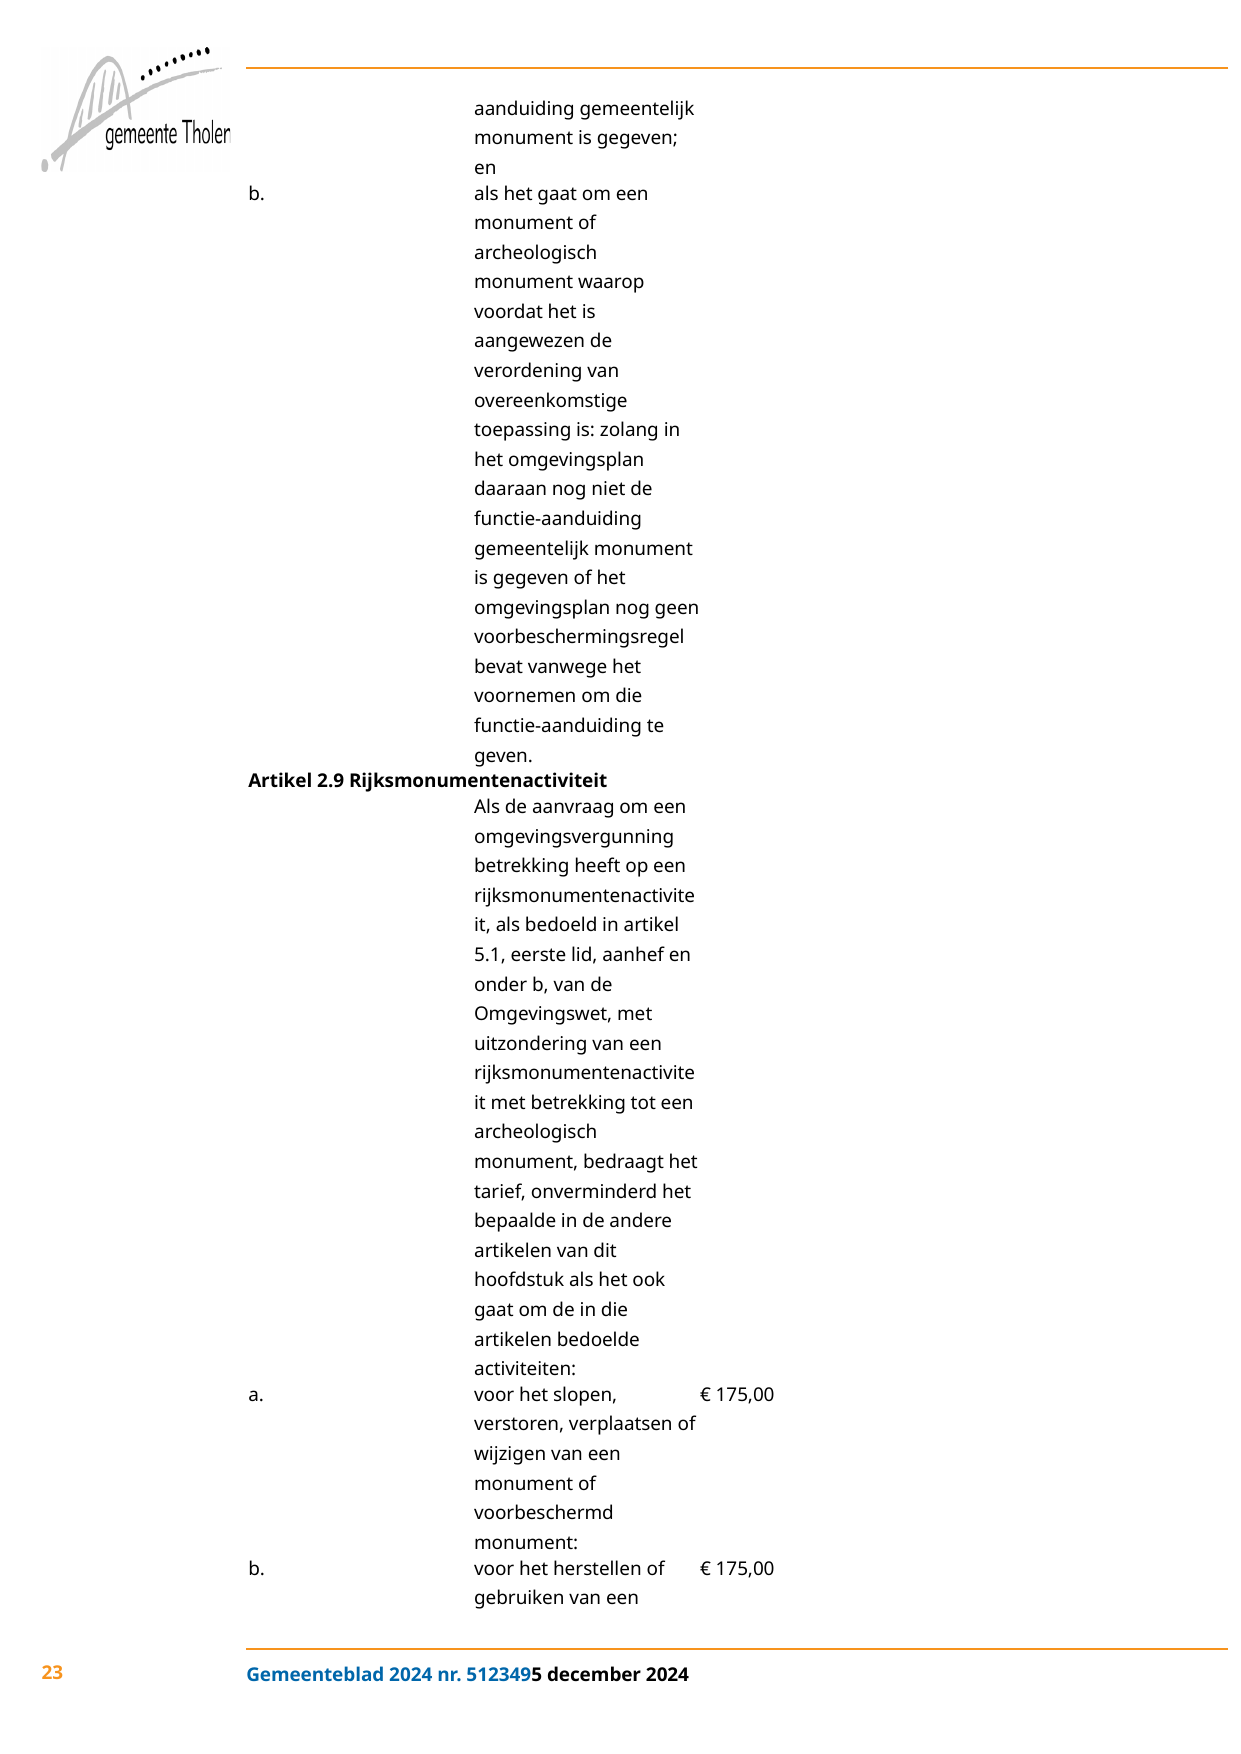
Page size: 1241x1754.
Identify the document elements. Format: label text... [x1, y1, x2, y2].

table_cell [926, 793, 1152, 1381]
table_cell [700, 95, 926, 180]
table_cell [926, 180, 1152, 767]
table_cell voor het slopen, verstoren, verplaatsen of wijzigen van een monument of voorbeschermd monument: [474, 1381, 700, 1555]
table_cell [248, 95, 474, 180]
table_cell [700, 793, 926, 1381]
table_cell [926, 95, 1152, 180]
table_cell aanduiding gemeentelijk monument is gegeven; en [474, 95, 700, 180]
table_cell [926, 1555, 1152, 1610]
table_cell b. [248, 180, 474, 767]
table_cell als het gaat om een monument of archeologisch monument waarop voordat het is aangewezen de verordening van overeenkomstige toepassing is: zolang in het omgevingsplan daaraan nog niet de functie-aanduiding gemeentelijk monument is gegeven of het omgevingsplan nog geen voorbeschermingsregel bevat vanwege het voornemen om die functie-aanduiding te geven. [474, 180, 700, 767]
table_cell € 175,00 [700, 1381, 926, 1555]
table_cell voor het herstellen of gebruiken van een [474, 1555, 700, 1610]
table_cell a. [248, 1381, 474, 1555]
table_cell b. [248, 1555, 474, 1610]
table_cell Als de aanvraag om een omgevingsvergunning betrekking heeft op een rijksmonumentenactiviteit, als bedoeld in artikel 5.1, eerste lid, aanhef en onder b, van de Omgevingswet, met uitzondering van een rijksmonumentenactiviteit met betrekking tot een archeologisch monument, bedraagt het tarief, onverminderd het bepaalde in de andere artikelen van dit hoofdstuk als het ook gaat om de in die artikelen bedoelde activiteiten: [474, 793, 700, 1381]
table_cell [926, 1381, 1152, 1555]
table_cell [248, 793, 474, 1381]
picture [41, 47, 231, 172]
table_cell € 175,00 [700, 1555, 926, 1610]
table_cell [700, 180, 926, 767]
table_cell Artikel 2.9 Rijksmonumentenactiviteit [248, 768, 1152, 793]
